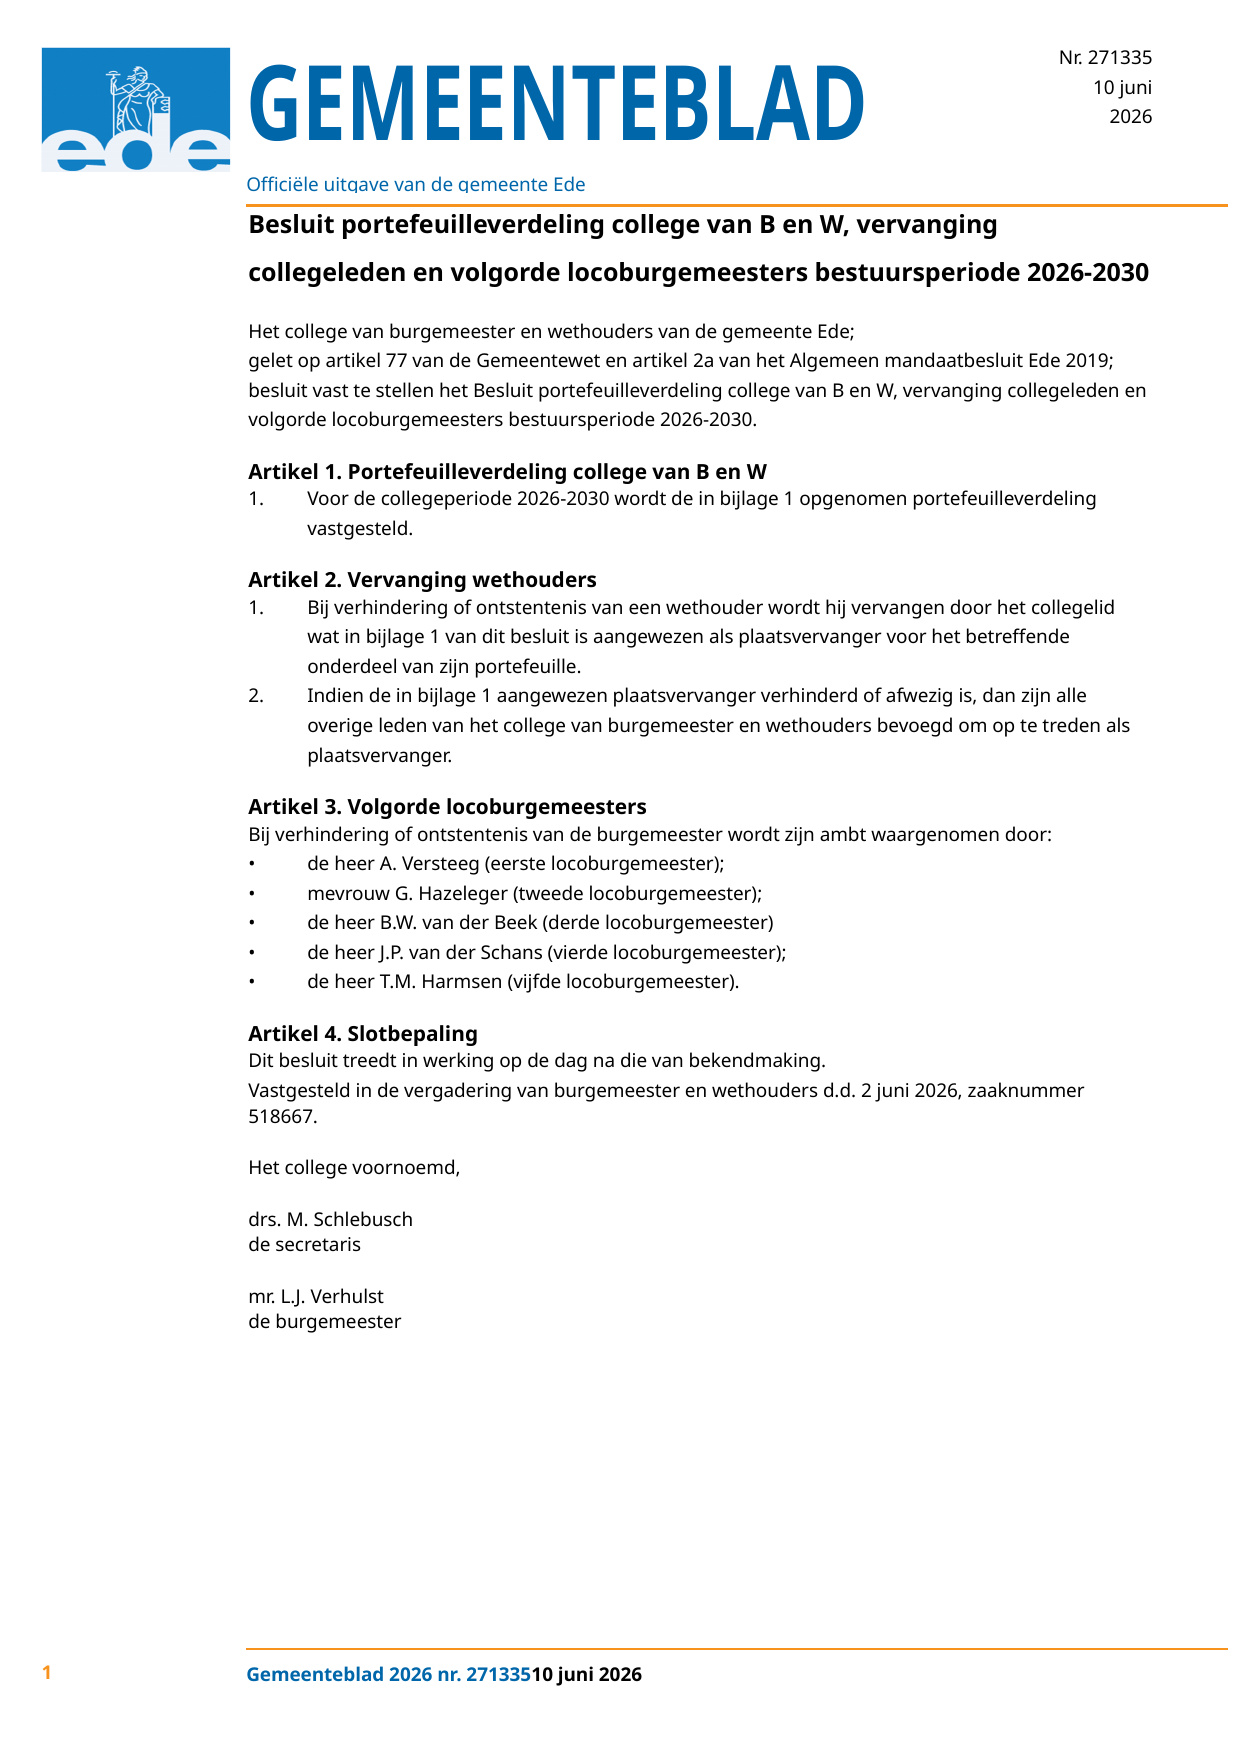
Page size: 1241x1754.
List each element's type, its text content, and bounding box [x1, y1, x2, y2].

text Vastgesteld in de vergadering van burgemeester en wethouders d.d. 2 juni 2026, zaaknummer 518667. [248, 1077, 1152, 1128]
list Bij verhindering of ontstentenis van een wethouder wordt hij vervangen door het collegelid wat in bijlage 1 van dit besluit is aangewezen als plaatsvervanger voor het betreffende onderdeel van zijn portefeuille. [248, 594, 1152, 679]
text gelet op artikel 77 van de Gemeentewet en artikel 2a van het Algemeen mandaatbesluit Ede 2019; [248, 347, 1152, 373]
text mr. L.J. Verhulst [248, 1283, 1152, 1309]
text Artikel 2. Vervanging wethouders [248, 566, 1152, 594]
text Bij verhindering of ontstentenis van de burgemeester wordt zijn ambt waargenomen door: [248, 821, 1152, 846]
text de burgemeester [248, 1309, 1152, 1334]
list mevrouw G. Hazeleger (tweede locoburgemeester); [248, 880, 1152, 906]
text de secretaris [248, 1231, 1152, 1257]
text Dit besluit treedt in werking op de dag na die van bekendmaking. [248, 1047, 1152, 1073]
list Indien de in bijlage 1 aangewezen plaatsvervanger verhinderd of afwezig is, dan zijn alle overige leden van het college van burgemeester en wethouders bevoegd om op te treden als plaatsvervanger. [248, 683, 1152, 768]
text drs. M. Schlebusch [248, 1206, 1152, 1231]
text Artikel 4. Slotbepaling [248, 1019, 1152, 1047]
list Voor de collegeperiode 2026-2030 wordt de in bijlage 1 opgenomen portefeuilleverdeling vastgesteld. [248, 486, 1152, 541]
text Artikel 1. Portefeuilleverdeling college van B en W [248, 457, 1152, 486]
text Het college van burgemeester en wethouders van de gemeente Ede; [248, 318, 1152, 344]
list de heer B.W. van der Beek (derde locoburgemeester) [248, 909, 1152, 935]
list de heer J.P. van der Schans (vierde locoburgemeester); [248, 939, 1152, 965]
text Het college voornoemd, [248, 1154, 1152, 1180]
text Artikel 3. Volgorde locoburgemeesters [248, 792, 1152, 821]
picture [41, 47, 231, 172]
list de heer A. Versteeg (eerste locoburgemeester); [248, 850, 1152, 876]
list de heer T.M. Harmsen (vijfde locoburgemeester). [248, 969, 1152, 994]
text besluit vast te stellen het Besluit portefeuilleverdeling college van B en W, vervanging collegeleden en volgorde locoburgemeesters bestuursperiode 2026-2030. [248, 377, 1152, 432]
text Besluit portefeuilleverdeling college van B en W, vervanging collegeleden en volgorde locoburgemeesters bestuursperiode 2026-2030 [248, 207, 1152, 288]
